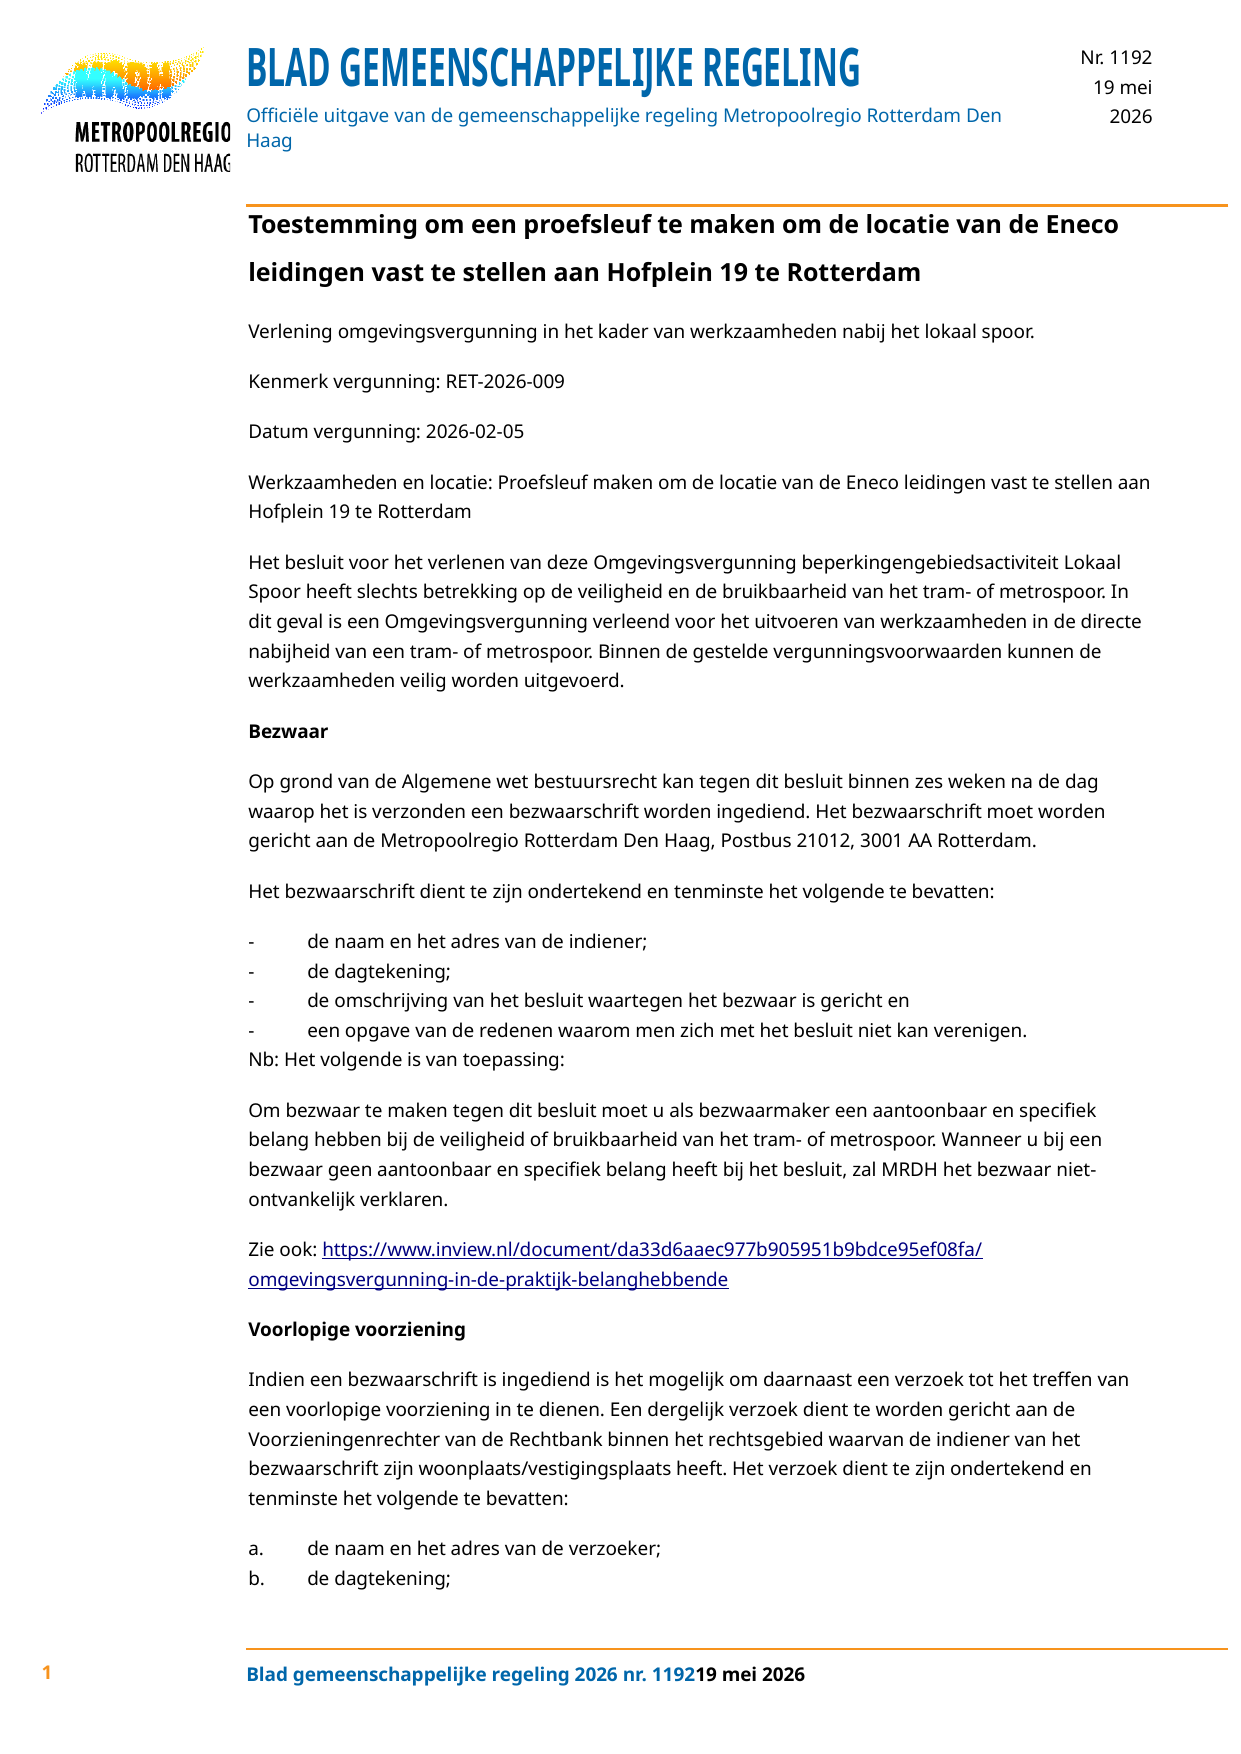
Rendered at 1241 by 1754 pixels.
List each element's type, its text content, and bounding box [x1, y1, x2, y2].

list de dagtekening; [248, 958, 1152, 984]
list de dagtekening; [248, 1565, 1152, 1591]
text Voorlopige voorziening [248, 1316, 1152, 1342]
text Werkzaamheden en locatie: Proefsleuf maken om de locatie van de Eneco leidingen vast te stellen aan Hofplein 19 te Rotterdam [248, 469, 1152, 524]
text Bezwaar [248, 718, 1152, 744]
text Toestemming om een proefsleuf te maken om de locatie van de Eneco leidingen vast te stellen aan Hofplein 19 te Rotterdam [248, 207, 1152, 288]
picture [41, 47, 231, 172]
text Nb: Het volgende is van toepassing: [248, 1047, 1152, 1072]
text Verlening omgevingsvergunning in het kader van werkzaamheden nabij het lokaal spoor. [248, 318, 1152, 344]
text Datum vergunning: 2026-02-05 [248, 419, 1152, 444]
text Zie ook: https://www.inview.nl/document/da33d6aaec977b905951b9bdce95ef08fa/omgevingsvergunning-in-de-praktijk-belanghebbende [248, 1236, 1152, 1292]
list de naam en het adres van de verzoeker; [248, 1535, 1152, 1561]
text Het besluit voor het verlenen van deze Omgevingsvergunning beperkingengebiedsactiviteit Lokaal Spoor heeft slechts betrekking op de veiligheid en de bruikbaarheid van het tram- of metrospoor. In dit geval is een Omgevingsvergunning verleend voor het uitvoeren van werkzaamheden in de directe nabijheid van een tram- of metrospoor. Binnen de gestelde vergunningsvoorwaarden kunnen de werkzaamheden veilig worden uitgevoerd. [248, 549, 1152, 693]
list een opgave van de redenen waarom men zich met het besluit niet kan verenigen. [248, 1017, 1152, 1043]
text Kenmerk vergunning: RET-2026-009 [248, 368, 1152, 394]
text Om bezwaar te maken tegen dit besluit moet u als bezwaarmaker een aantoonbaar en specifiek belang hebben bij de veiligheid of bruikbaarheid van het tram- of metrospoor. Wanneer u bij een bezwaar geen aantoonbaar en specifiek belang heeft bij het besluit, zal MRDH het bezwaar niet-ontvankelijk verklaren. [248, 1097, 1152, 1212]
text Indien een bezwaarschrift is ingediend is het mogelijk om daarnaast een verzoek tot het treffen van een voorlopige voorziening in te dienen. Een dergelijk verzoek dient te worden gericht aan de Voorzieningenrechter van de Rechtbank binnen het rechtsgebied waarvan de indiener van het bezwaarschrift zijn woonplaats/vestigingsplaats heeft. Het verzoek dient te zijn ondertekend en tenminste het volgende te bevatten: [248, 1367, 1152, 1511]
list de omschrijving van het besluit waartegen het bezwaar is gericht en [248, 987, 1152, 1013]
text Op grond van de Algemene wet bestuursrecht kan tegen dit besluit binnen zes weken na de dag waarop het is verzonden een bezwaarschrift worden ingediend. Het bezwaarschrift moet worden gericht aan de Metropoolregio Rotterdam Den Haag, Postbus 21012, 3001 AA Rotterdam. [248, 768, 1152, 853]
text Het bezwaarschrift dient te zijn ondertekend en tenminste het volgende te bevatten: [248, 878, 1152, 904]
list de naam en het adres van de indiener; [248, 928, 1152, 954]
